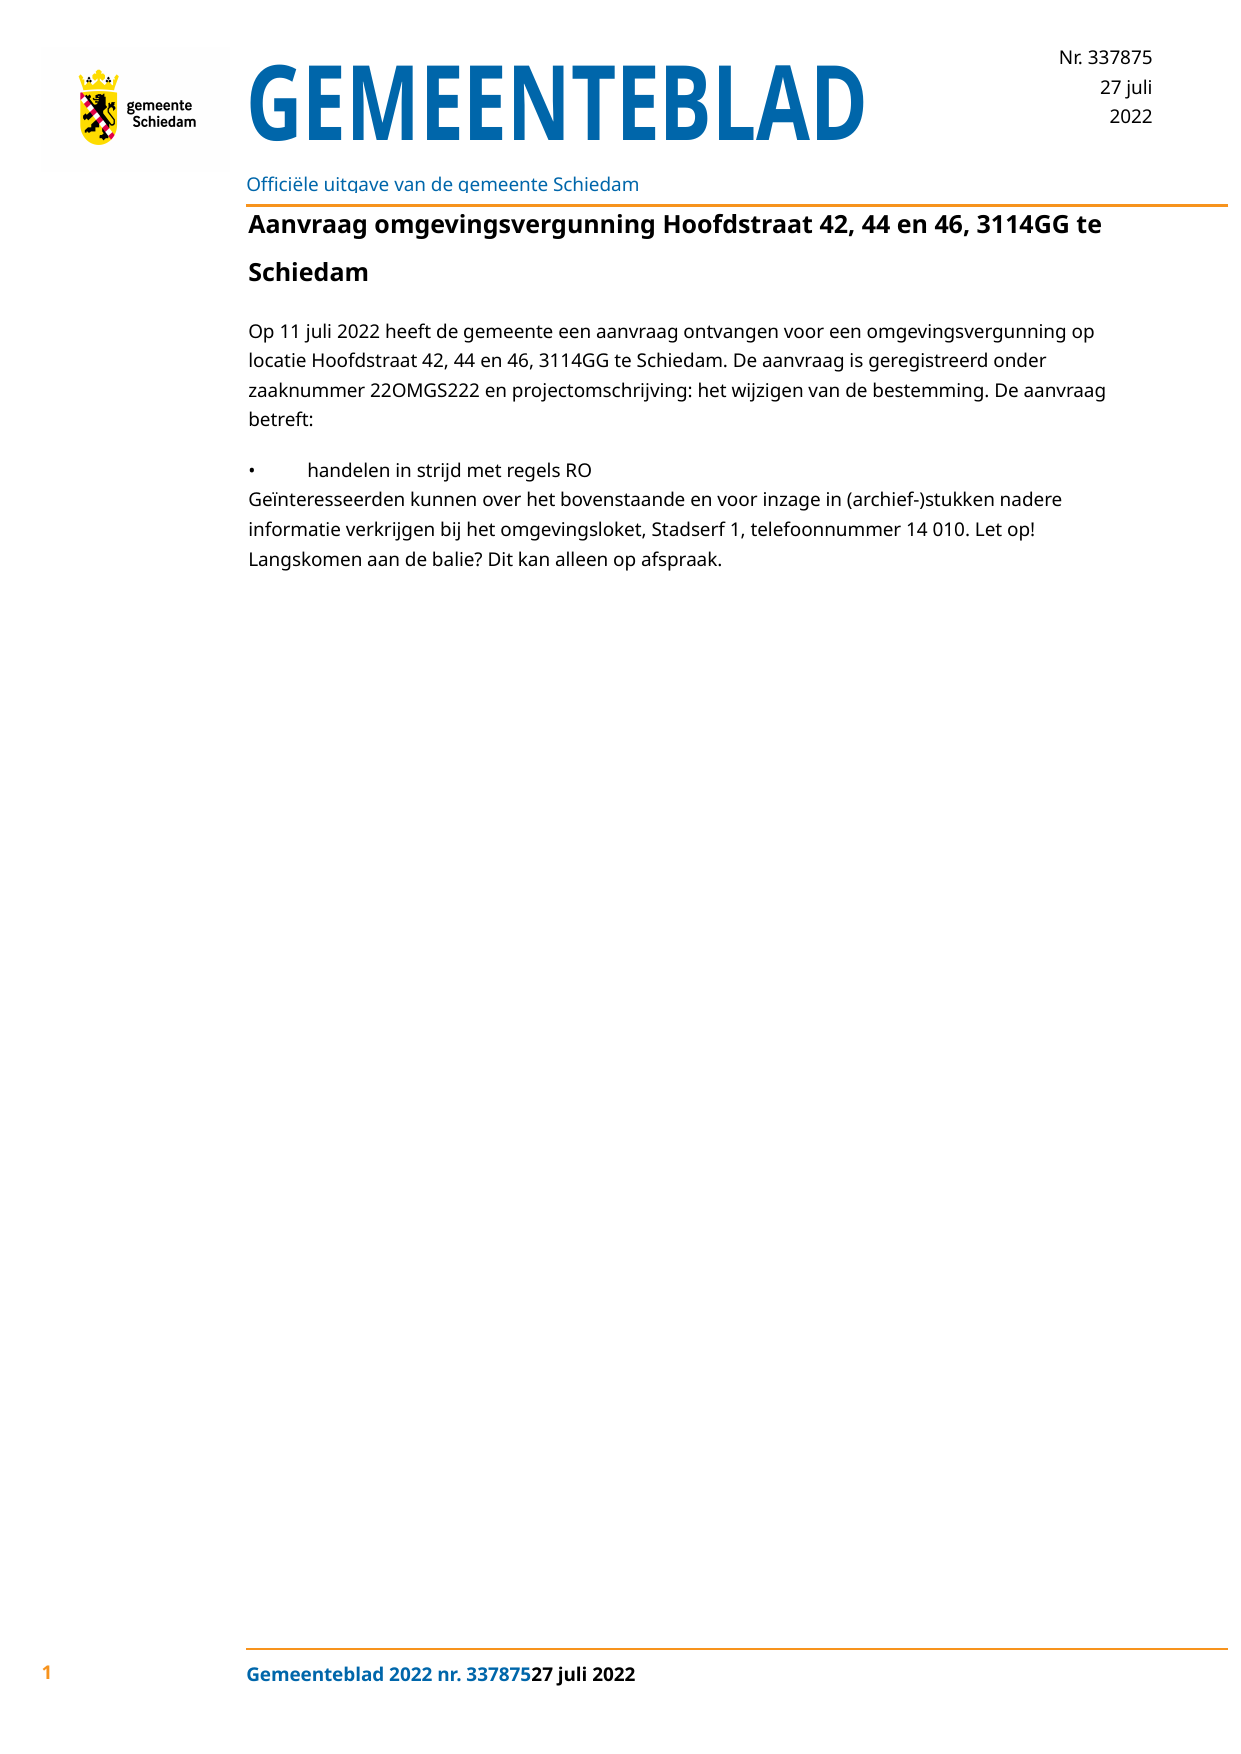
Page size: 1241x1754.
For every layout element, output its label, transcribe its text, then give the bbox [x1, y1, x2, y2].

text Geïnteresseerden kunnen over het bovenstaande en voor inzage in (archief-)stukken nadere informatie verkrijgen bij het omgevingsloket, Stadserf 1, telefoonnummer 14 010. Let op! Langskomen aan de balie? Dit kan alleen op afspraak. [248, 487, 1152, 572]
picture [41, 47, 231, 172]
text Aanvraag omgevingsvergunning Hoofdstraat 42, 44 en 46, 3114GG te Schiedam [248, 207, 1152, 288]
text Op 11 juli 2022 heeft de gemeente een aanvraag ontvangen voor een omgevingsvergunning op locatie Hoofdstraat 42, 44 en 46, 3114GG te Schiedam. De aanvraag is geregistreerd onder zaaknummer 22OMGS222 en projectomschrijving: het wijzigen van de bestemming. De aanvraag betreft: [248, 318, 1152, 432]
list handelen in strijd met regels RO [248, 457, 1152, 483]
